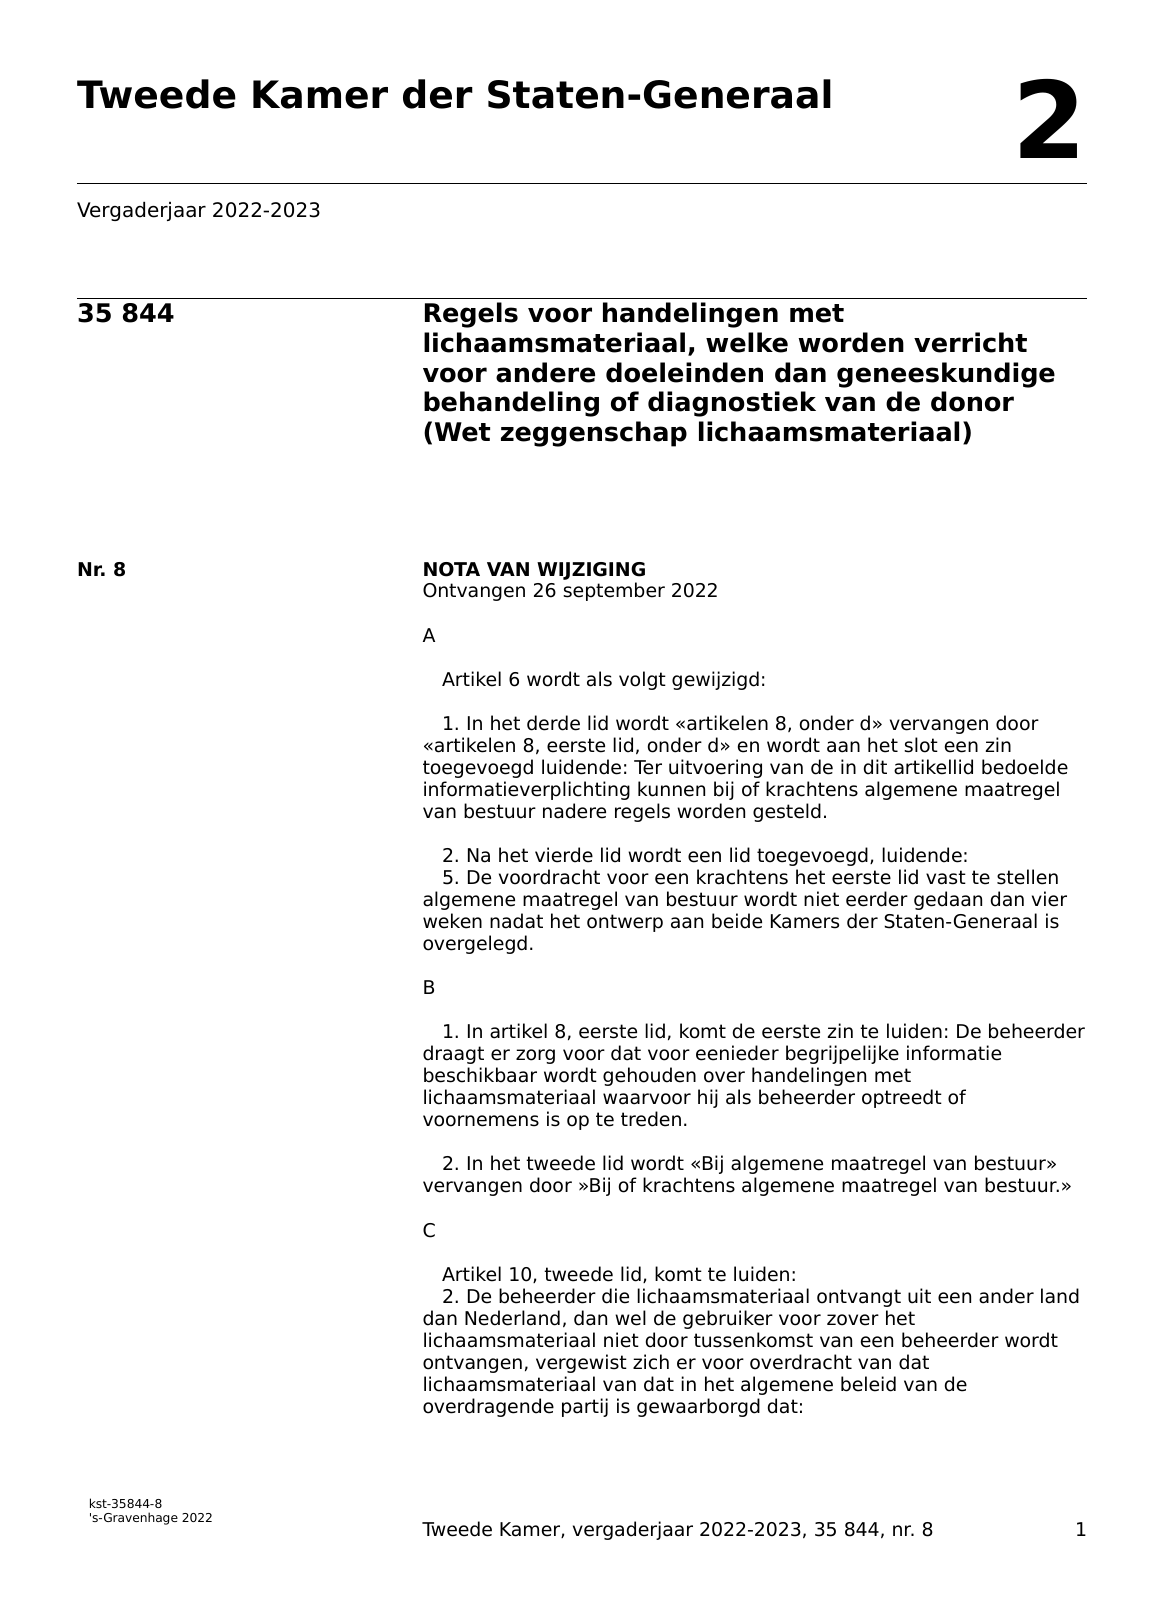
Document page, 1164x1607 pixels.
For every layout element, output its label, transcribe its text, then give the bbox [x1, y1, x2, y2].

text Artikel 6 wordt als volgt gewijzigd: [422, 669, 1087, 691]
text 1. In het derde lid wordt «artikelen 8, onder d» vervangen door «artikelen 8, eerste lid, onder d» en wordt aan het slot een zin toegevoegd luidende: Ter uitvoering van de in dit artikellid bedoelde informatieverplichting kunnen bij of krachtens algemene maatregel van bestuur nadere regels worden gesteld. [422, 713, 1087, 823]
text kst-35844-8 [88, 1497, 323, 1511]
subtitle B [422, 977, 1087, 999]
table_cell Vergaderjaar 2022-2023 [77, 184, 1087, 298]
text 2. Na het vierde lid wordt een lid toegevoegd, luidende: [422, 845, 1087, 867]
table_header Tweede Kamer der Staten-Generaal [77, 59, 886, 183]
text 1. In artikel 8, eerste lid, komt de eerste zin te luiden: De beheerder draagt er zorg voor dat voor eenieder begrijpelijke informatie beschikbaar wordt gehouden over handelingen met lichaamsmateriaal waarvoor hij als beheerder optreedt of voornemens is op te treden. [422, 1021, 1087, 1131]
subtitle 35 844 Regels voor handelingen met lichaamsmateriaal, welke worden verricht voor andere doeleinden dan geneeskundige behandeling of diagnostiek van de donor (Wet zeggenschap lichaamsmateriaal) [77, 299, 1087, 447]
table_header 2 [886, 59, 1087, 183]
text 2. In het tweede lid wordt «Bij algemene maatregel van bestuur» vervangen door »Bij of krachtens algemene maatregel van bestuur.» [422, 1153, 1087, 1197]
text 2. De beheerder die lichaamsmateriaal ontvangt uit een ander land dan Nederland, dan wel de gebruiker voor zover het lichaamsmateriaal niet door tussenkomst van een beheerder wordt ontvangen, vergewist zich er voor overdracht van dat lichaamsmateriaal van dat in het algemene beleid van de overdragende partij is gewaarborgd dat: [422, 1286, 1087, 1417]
subtitle A [422, 624, 1087, 647]
text Artikel 10, tweede lid, komt te luiden: [422, 1264, 1087, 1286]
subtitle Nr. 8 NOTA VAN WIJZIGING [77, 558, 1087, 580]
text 's-Gravenhage 2022 [88, 1511, 323, 1525]
text Ontvangen 26 september 2022 [422, 580, 1087, 602]
text 5. De voordracht voor een krachtens het eerste lid vast te stellen algemene maatregel van bestuur wordt niet eerder gedaan dan vier weken nadat het ontwerp aan beide Kamers der Staten-Generaal is overgelegd. [422, 867, 1087, 955]
subtitle C [422, 1219, 1087, 1241]
